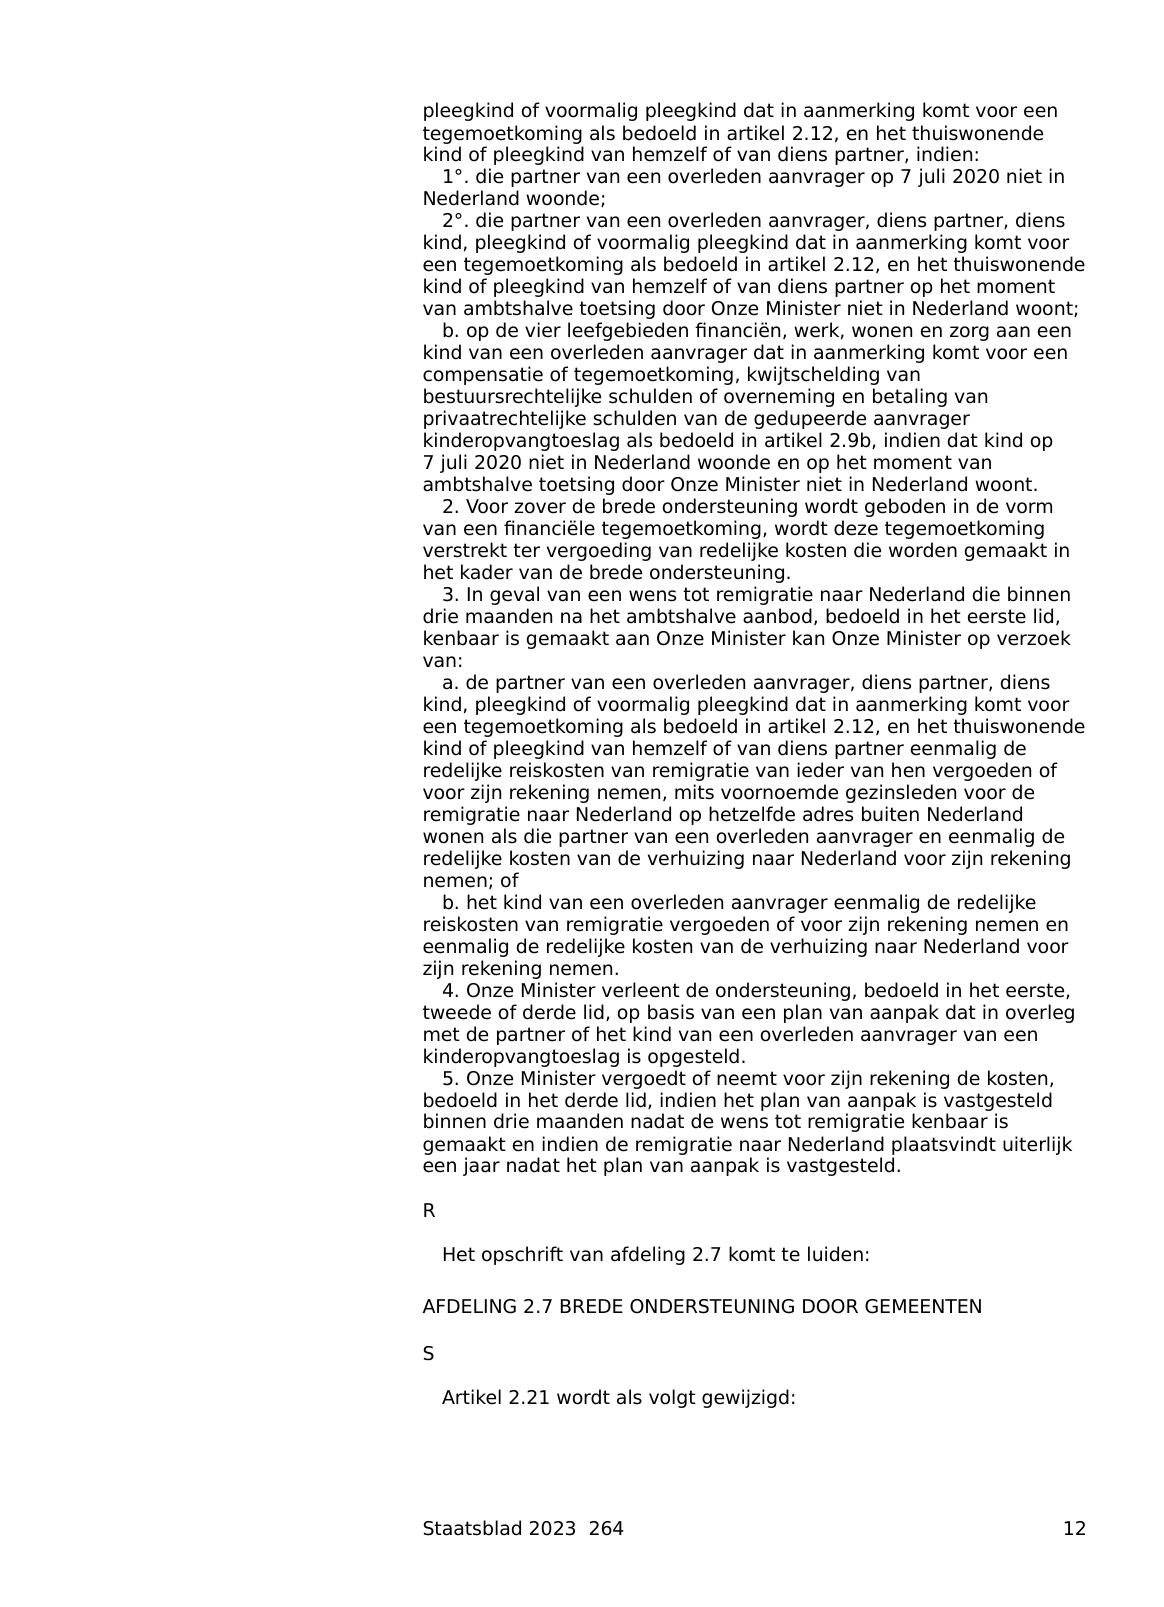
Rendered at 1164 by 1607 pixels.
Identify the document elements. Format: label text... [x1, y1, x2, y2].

text 3. In geval van een wens tot remigratie naar Nederland die binnen drie maanden na het ambtshalve aanbod, bedoeld in het eerste lid, kenbaar is gemaakt aan Onze Minister kan Onze Minister op verzoek van: [422, 584, 1087, 672]
text Het opschrift van afdeling 2.7 komt te luiden: [422, 1244, 1087, 1266]
text pleegkind of voormalig pleegkind dat in aanmerking komt voor een tegemoetkoming als bedoeld in artikel 2.12, en het thuiswonende kind of pleegkind van hemzelf of van diens partner, indien: [422, 100, 1087, 166]
text b. op de vier leefgebieden financiën, werk, wonen en zorg aan een kind van een overleden aanvrager dat in aanmerking komt voor een compensatie of tegemoetkoming, kwijtschelding van bestuursrechtelijke schulden of overneming en betaling van privaatrechtelijke schulden van de gedupeerde aanvrager kinderopvangtoeslag als bedoeld in artikel 2.9b, indien dat kind op 7 juli 2020 niet in Nederland woonde en op het moment van ambtshalve toetsing door Onze Minister niet in Nederland woont. [422, 320, 1087, 496]
text 2. Voor zover de brede ondersteuning wordt geboden in de vorm van een financiële tegemoetkoming, wordt deze tegemoetkoming verstrekt ter vergoeding van redelijke kosten die worden gemaakt in het kader van de brede ondersteuning. [422, 496, 1087, 584]
subtitle AFDELING 2.7 BREDE ONDERSTEUNING DOOR GEMEENTEN [422, 1296, 1087, 1318]
text S [422, 1343, 1087, 1365]
text Artikel 2.21 wordt als volgt gewijzigd: [422, 1387, 1087, 1409]
text 1°. die partner van een overleden aanvrager op 7 juli 2020 niet in Nederland woonde; [422, 166, 1087, 210]
text b. het kind van een overleden aanvrager eenmalig de redelijke reiskosten van remigratie vergoeden of voor zijn rekening nemen en eenmalig de redelijke kosten van de verhuizing naar Nederland voor zijn rekening nemen. [422, 892, 1087, 979]
text R [422, 1199, 1087, 1222]
text a. de partner van een overleden aanvrager, diens partner, diens kind, pleegkind of voormalig pleegkind dat in aanmerking komt voor een tegemoetkoming als bedoeld in artikel 2.12, en het thuiswonende kind of pleegkind van hemzelf of van diens partner eenmalig de redelijke reiskosten van remigratie van ieder van hen vergoeden of voor zijn rekening nemen, mits voornoemde gezinsleden voor de remigratie naar Nederland op hetzelfde adres buiten Nederland wonen als die partner van een overleden aanvrager en eenmalig de redelijke kosten van de verhuizing naar Nederland voor zijn rekening nemen; of [422, 672, 1087, 892]
text 2°. die partner van een overleden aanvrager, diens partner, diens kind, pleegkind of voormalig pleegkind dat in aanmerking komt voor een tegemoetkoming als bedoeld in artikel 2.12, en het thuiswonende kind of pleegkind van hemzelf of van diens partner op het moment van ambtshalve toetsing door Onze Minister niet in Nederland woont; [422, 210, 1087, 320]
text 4. Onze Minister verleent de ondersteuning, bedoeld in het eerste, tweede of derde lid, op basis van een plan van aanpak dat in overleg met de partner of het kind van een overleden aanvrager van een kinderopvangtoeslag is opgesteld. [422, 979, 1087, 1067]
text 5. Onze Minister vergoedt of neemt voor zijn rekening de kosten, bedoeld in het derde lid, indien het plan van aanpak is vastgesteld binnen drie maanden nadat de wens tot remigratie kenbaar is gemaakt en indien de remigratie naar Nederland plaatsvindt uiterlijk een jaar nadat het plan van aanpak is vastgesteld. [422, 1067, 1087, 1177]
